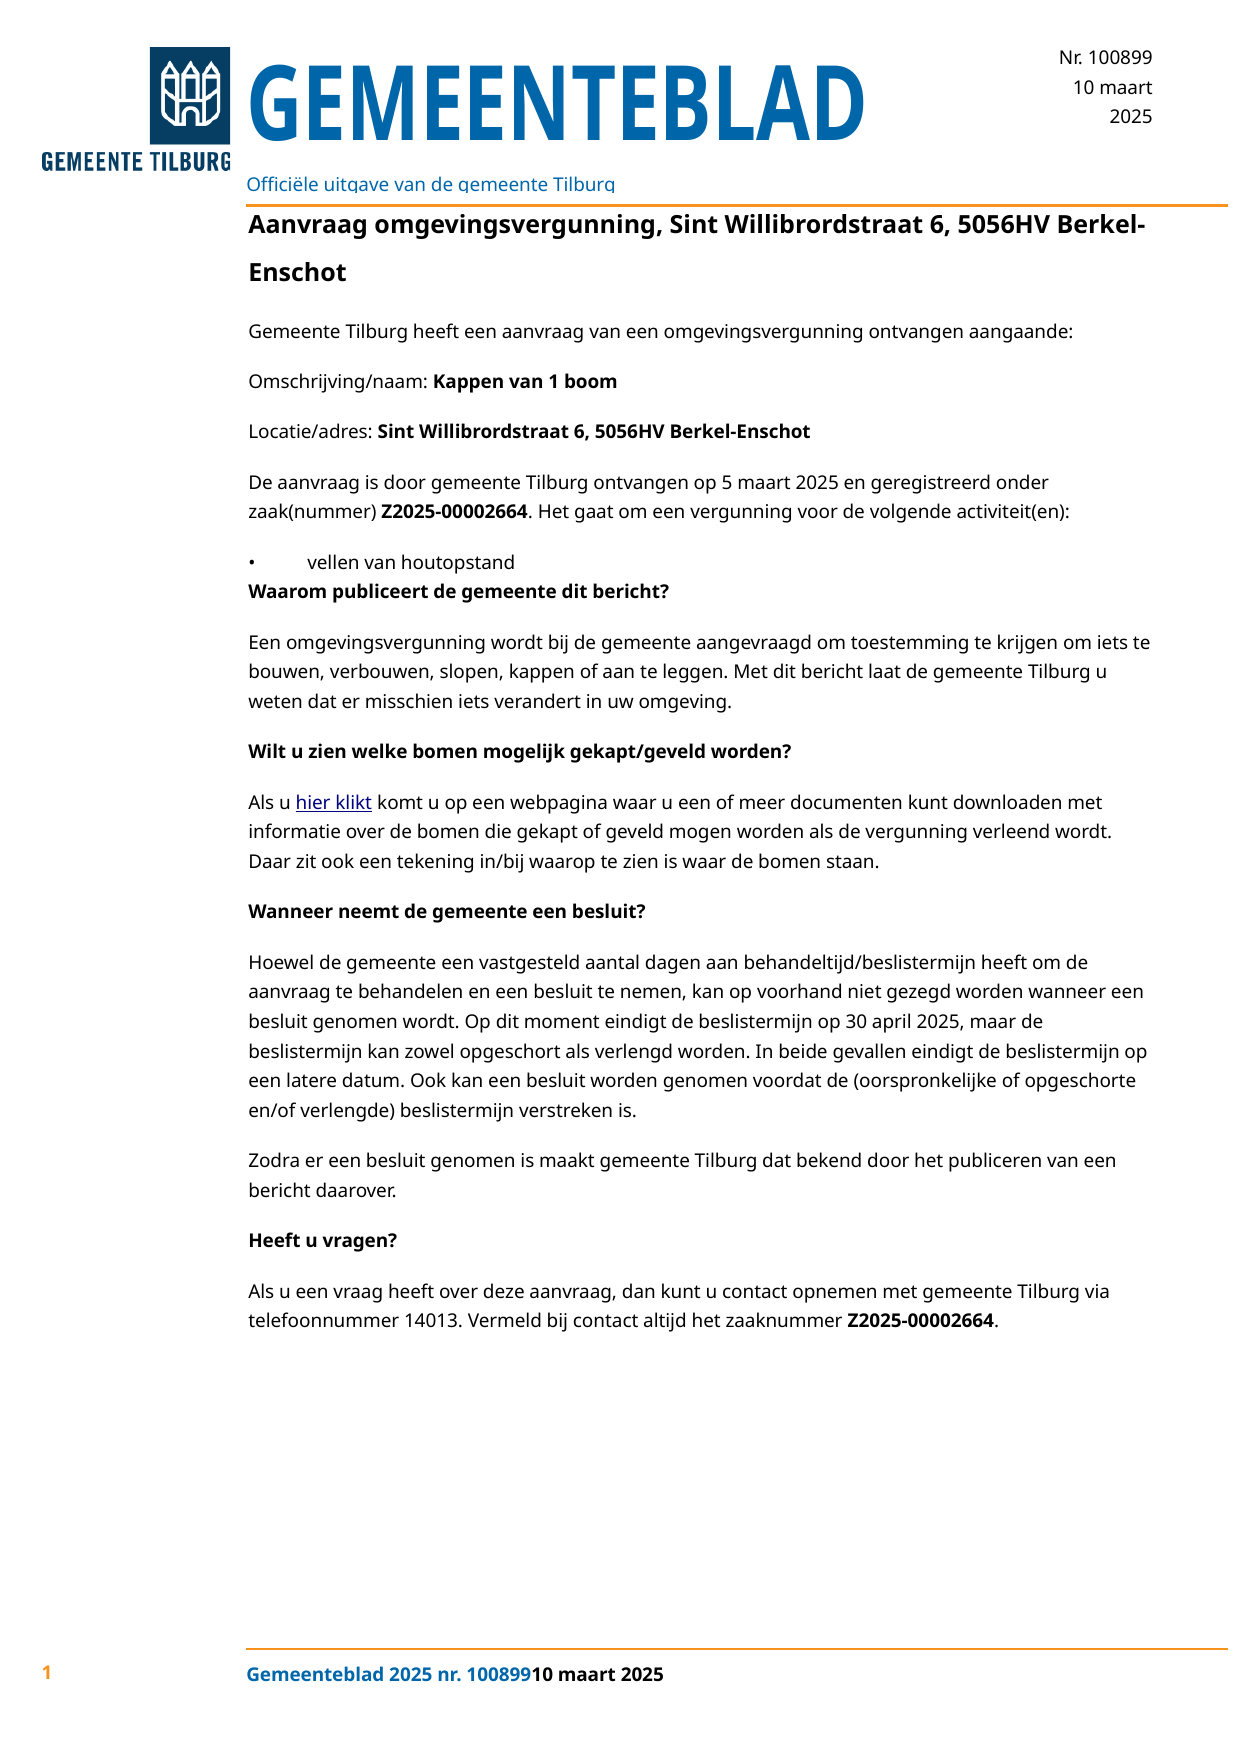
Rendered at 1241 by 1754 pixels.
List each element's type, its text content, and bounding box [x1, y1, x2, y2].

list vellen van houtopstand [248, 549, 1152, 575]
text Als u hier klikt komt u op een webpagina waar u een of meer documenten kunt downloaden met informatie over de bomen die gekapt of geveld mogen worden als de vergunning verleend wordt. Daar zit ook een tekening in/bij waarop te zien is waar de bomen staan. [248, 789, 1152, 874]
text Aanvraag omgevingsvergunning, Sint Willibrordstraat 6, 5056HV Berkel-Enschot [248, 207, 1152, 288]
text De aanvraag is door gemeente Tilburg ontvangen op 5 maart 2025 en geregistreerd onder zaak(nummer) Z2025-00002664. Het gaat om een vergunning voor de volgende activiteit(en): [248, 469, 1152, 524]
text Hoewel de gemeente een vastgesteld aantal dagen aan behandeltijd/beslistermijn heeft om de aanvraag te behandelen en een besluit te nemen, kan op voorhand niet gezegd worden wanneer een besluit genomen wordt. Op dit moment eindigt de beslistermijn op 30 april 2025, maar de beslistermijn kan zowel opgeschort als verlengd worden. In beide gevallen eindigt de beslistermijn op een latere datum. Ook kan een besluit worden genomen voordat de (oorspronkelijke of opgeschorte en/of verlengde) beslistermijn verstreken is. [248, 949, 1152, 1123]
text Locatie/adres: Sint Willibrordstraat 6, 5056HV Berkel-Enschot [248, 419, 1152, 444]
text Een omgevingsvergunning wordt bij de gemeente aangevraagd om toestemming te krijgen om iets te bouwen, verbouwen, slopen, kappen of aan te leggen. Met dit bericht laat de gemeente Tilburg u weten dat er misschien iets verandert in uw omgeving. [248, 629, 1152, 714]
text Heeft u vragen? [248, 1227, 1152, 1253]
picture [41, 47, 231, 172]
text Wilt u zien welke bomen mogelijk gekapt/geveld worden? [248, 739, 1152, 764]
text Omschrijving/naam: Kappen van 1 boom [248, 368, 1152, 394]
text Als u een vraag heeft over deze aanvraag, dan kunt u contact opnemen met gemeente Tilburg via telefoonnummer 14013. Vermeld bij contact altijd het zaaknummer Z2025-00002664. [248, 1278, 1152, 1333]
text Wanneer neemt de gemeente een besluit? [248, 899, 1152, 924]
text Gemeente Tilburg heeft een aanvraag van een omgevingsvergunning ontvangen aangaande: [248, 318, 1152, 344]
text Waarom publiceert de gemeente dit bericht? [248, 579, 1152, 604]
text Zodra er een besluit genomen is maakt gemeente Tilburg dat bekend door het publiceren van een bericht daarover. [248, 1147, 1152, 1203]
